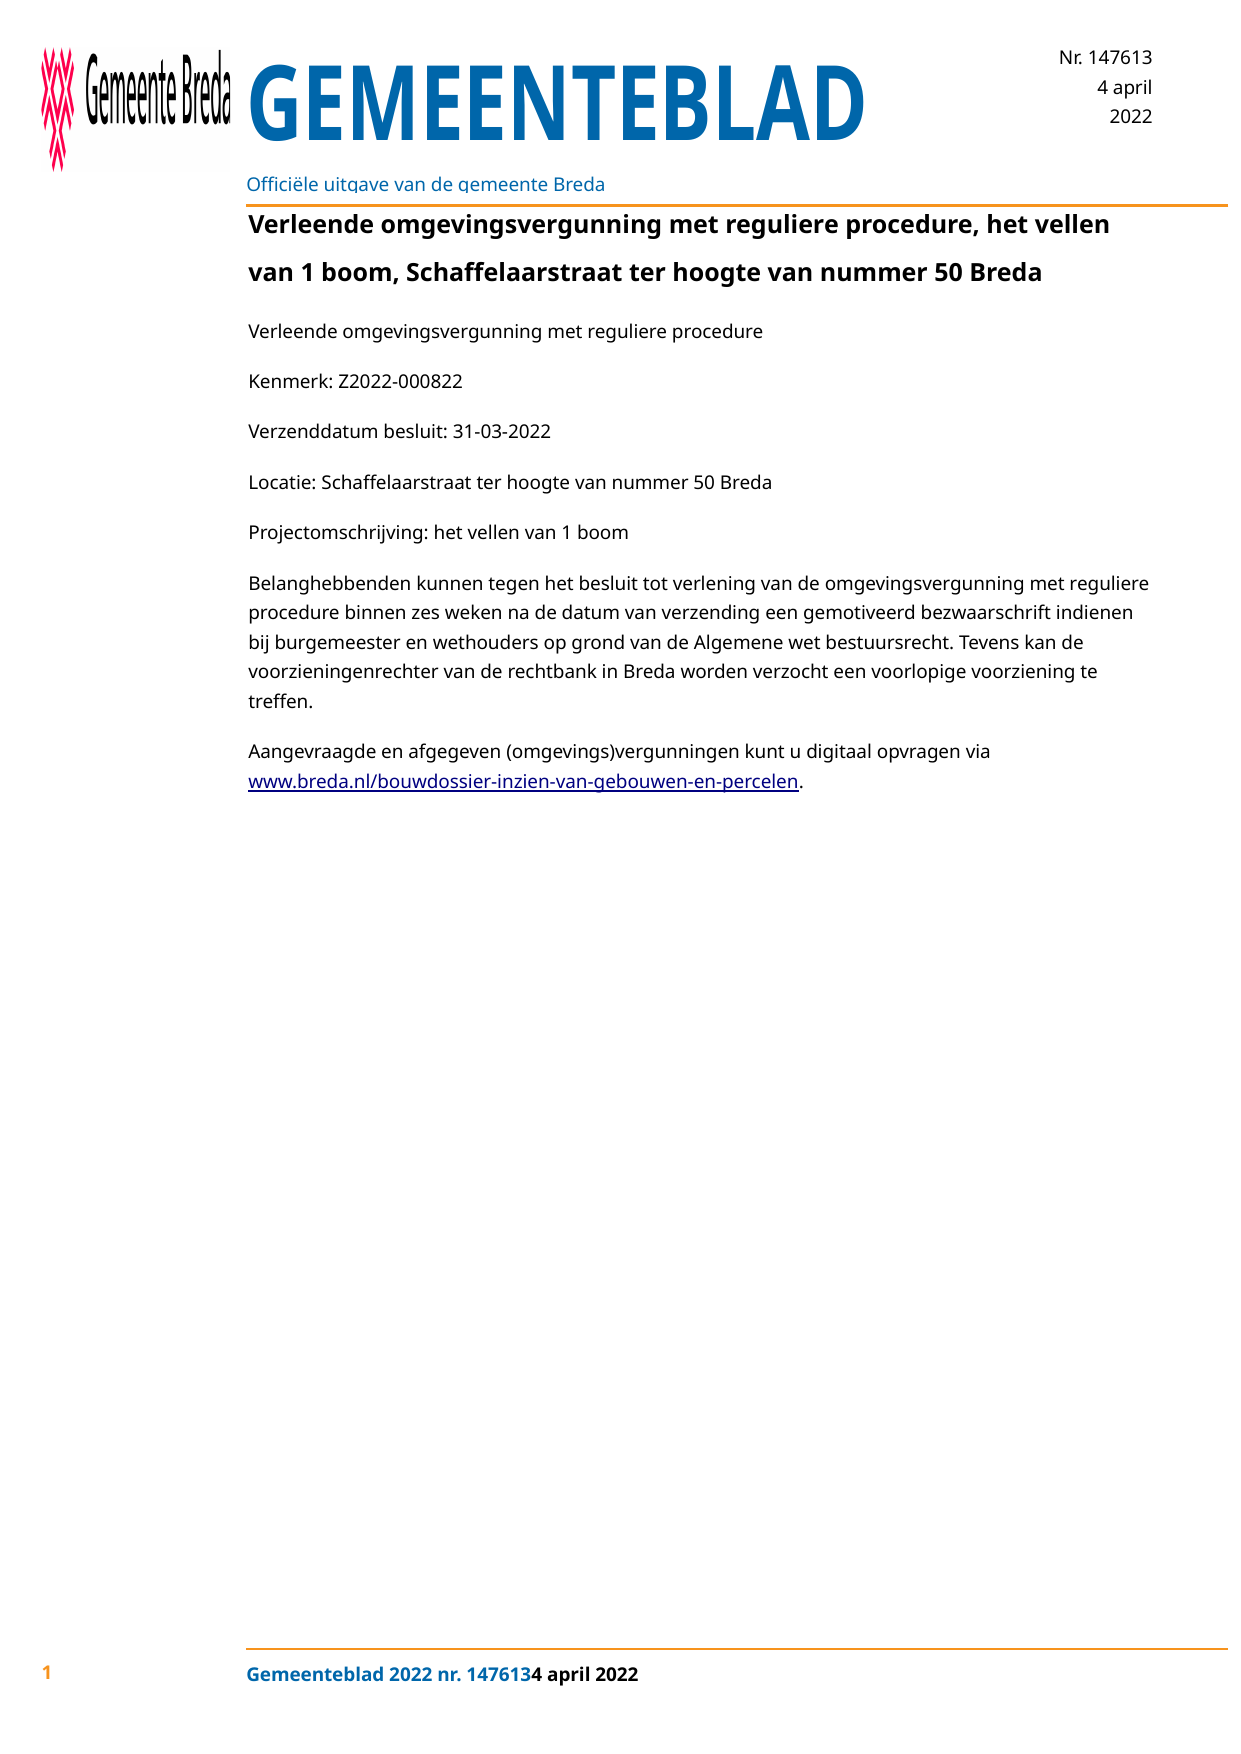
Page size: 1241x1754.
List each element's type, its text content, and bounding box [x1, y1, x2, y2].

text Kenmerk: Z2022-000822 [248, 368, 1152, 394]
text Verleende omgevingsvergunning met reguliere procedure [248, 318, 1152, 344]
picture [41, 47, 231, 172]
text Projectomschrijving: het vellen van 1 boom [248, 519, 1152, 545]
text Verzenddatum besluit: 31-03-2022 [248, 419, 1152, 444]
text Aangevraagde en afgegeven (omgevings)vergunningen kunt u digitaal opvragen via www.breda.nl/bouwdossier-inzien-van-gebouwen-en-percelen. [248, 739, 1152, 794]
text Belanghebbenden kunnen tegen het besluit tot verlening van de omgevingsvergunning met reguliere procedure binnen zes weken na de datum van verzending een gemotiveerd bezwaarschrift indienen bij burgemeester en wethouders op grond van de Algemene wet bestuursrecht. Tevens kan de voorzieningenrechter van de rechtbank in Breda worden verzocht een voorlopige voorziening te treffen. [248, 570, 1152, 714]
text Locatie: Schaffelaarstraat ter hoogte van nummer 50 Breda [248, 469, 1152, 495]
text Verleende omgevingsvergunning met reguliere procedure, het vellen van 1 boom, Schaffelaarstraat ter hoogte van nummer 50 Breda [248, 207, 1152, 288]
